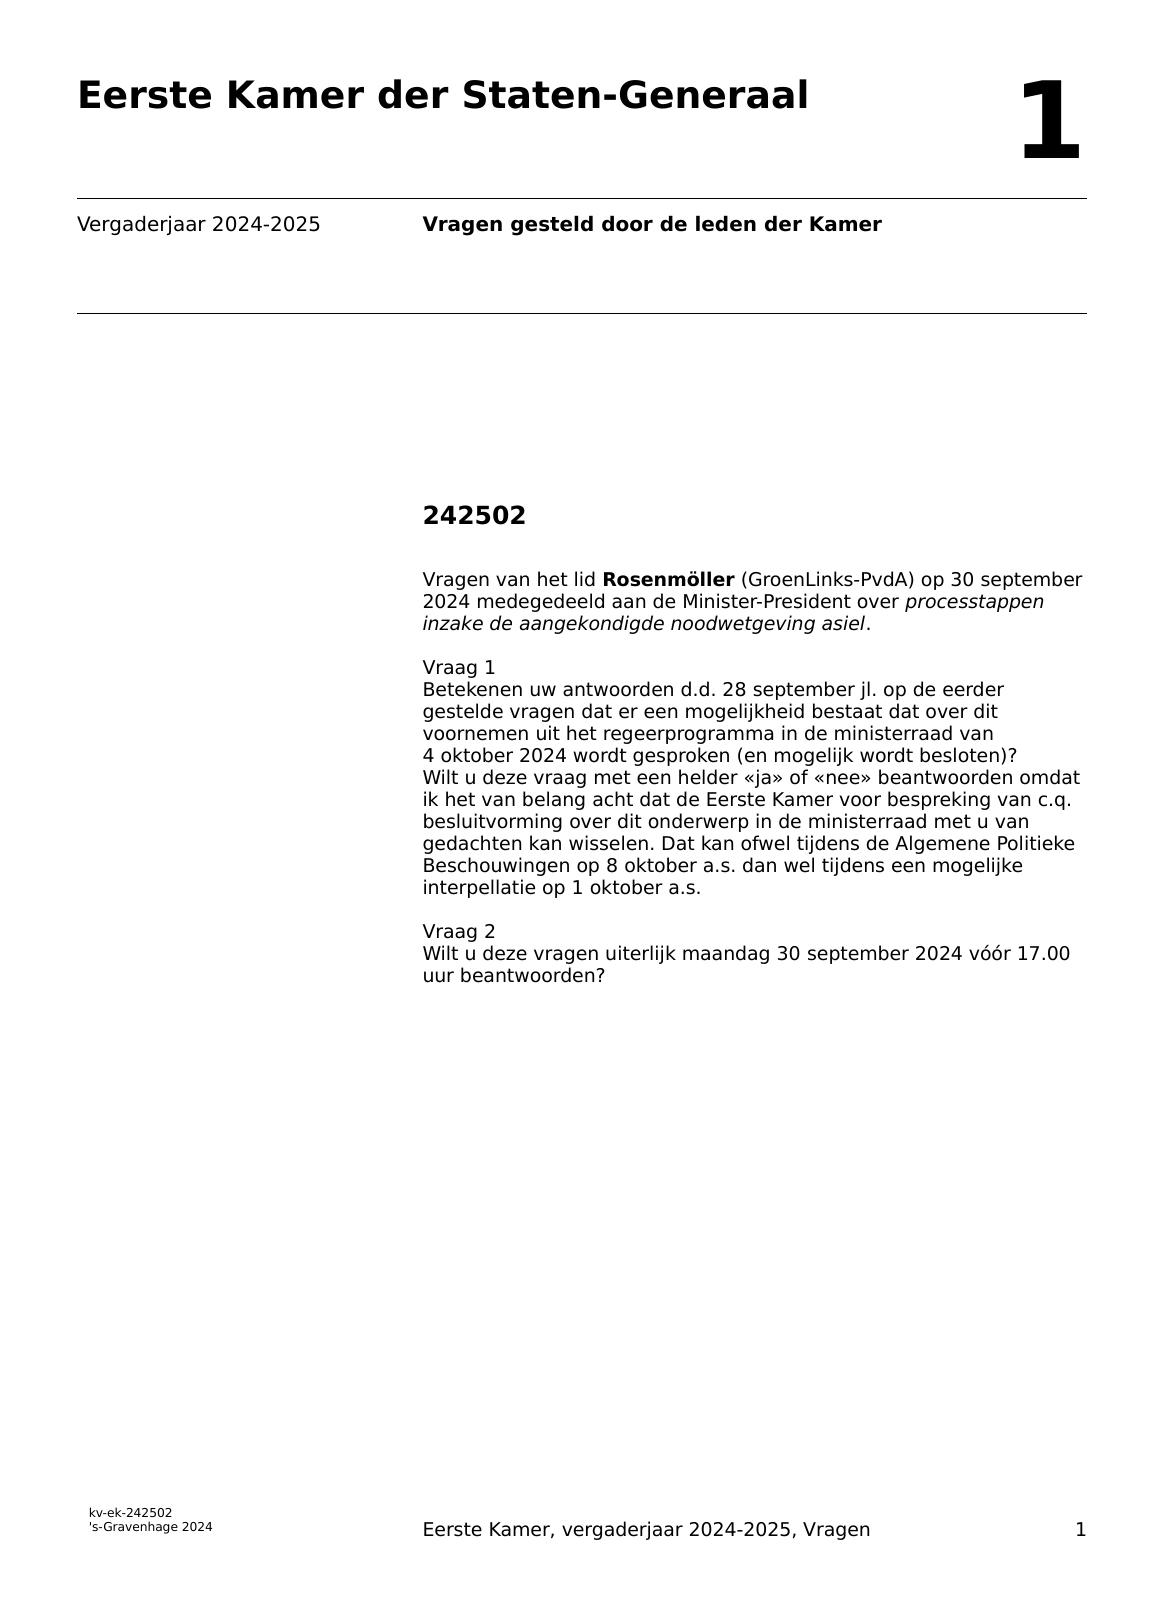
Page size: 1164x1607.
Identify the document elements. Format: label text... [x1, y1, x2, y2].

table_cell Vergaderjaar 2024-2025 [77, 199, 422, 313]
text kv-ek-242502 [88, 1506, 323, 1520]
text 's-Gravenhage 2024 [88, 1520, 323, 1534]
table_header Eerste Kamer der Staten-Generaal [77, 59, 886, 198]
text 242502 [422, 501, 1087, 531]
text Vragen van het lid Rosenmöller (GroenLinks-PvdA) op 30 september 2024 medegedeeld aan de Minister-President over processtappen inzake de aangekondigde noodwetgeving asiel. [422, 569, 1087, 635]
text Betekenen uw antwoorden d.d. 28 september jl. op de eerder gestelde vragen dat er een mogelijkheid bestaat dat over dit voornemen uit het regeerprogramma in de ministerraad van 4 oktober 2024 wordt gesproken (en mogelijk wordt besloten)? [422, 679, 1087, 767]
table_header 1 [886, 59, 1087, 198]
table_cell Vragen gesteld door de leden der Kamer [422, 199, 1087, 313]
text Wilt u deze vraag met een helder «ja» of «nee» beantwoorden omdat ik het van belang acht dat de Eerste Kamer voor bespreking van c.q. besluitvorming over dit onderwerp in de ministerraad met u van gedachten kan wisselen. Dat kan ofwel tijdens de Algemene Politieke Beschouwingen op 8 oktober a.s. dan wel tijdens een mogelijke interpellatie op 1 oktober a.s. [422, 767, 1087, 899]
text Vraag 2 [422, 921, 1087, 943]
text Vraag 1 [422, 657, 1087, 679]
text Wilt u deze vragen uiterlijk maandag 30 september 2024 vóór 17.00 uur beantwoorden? [422, 943, 1087, 987]
